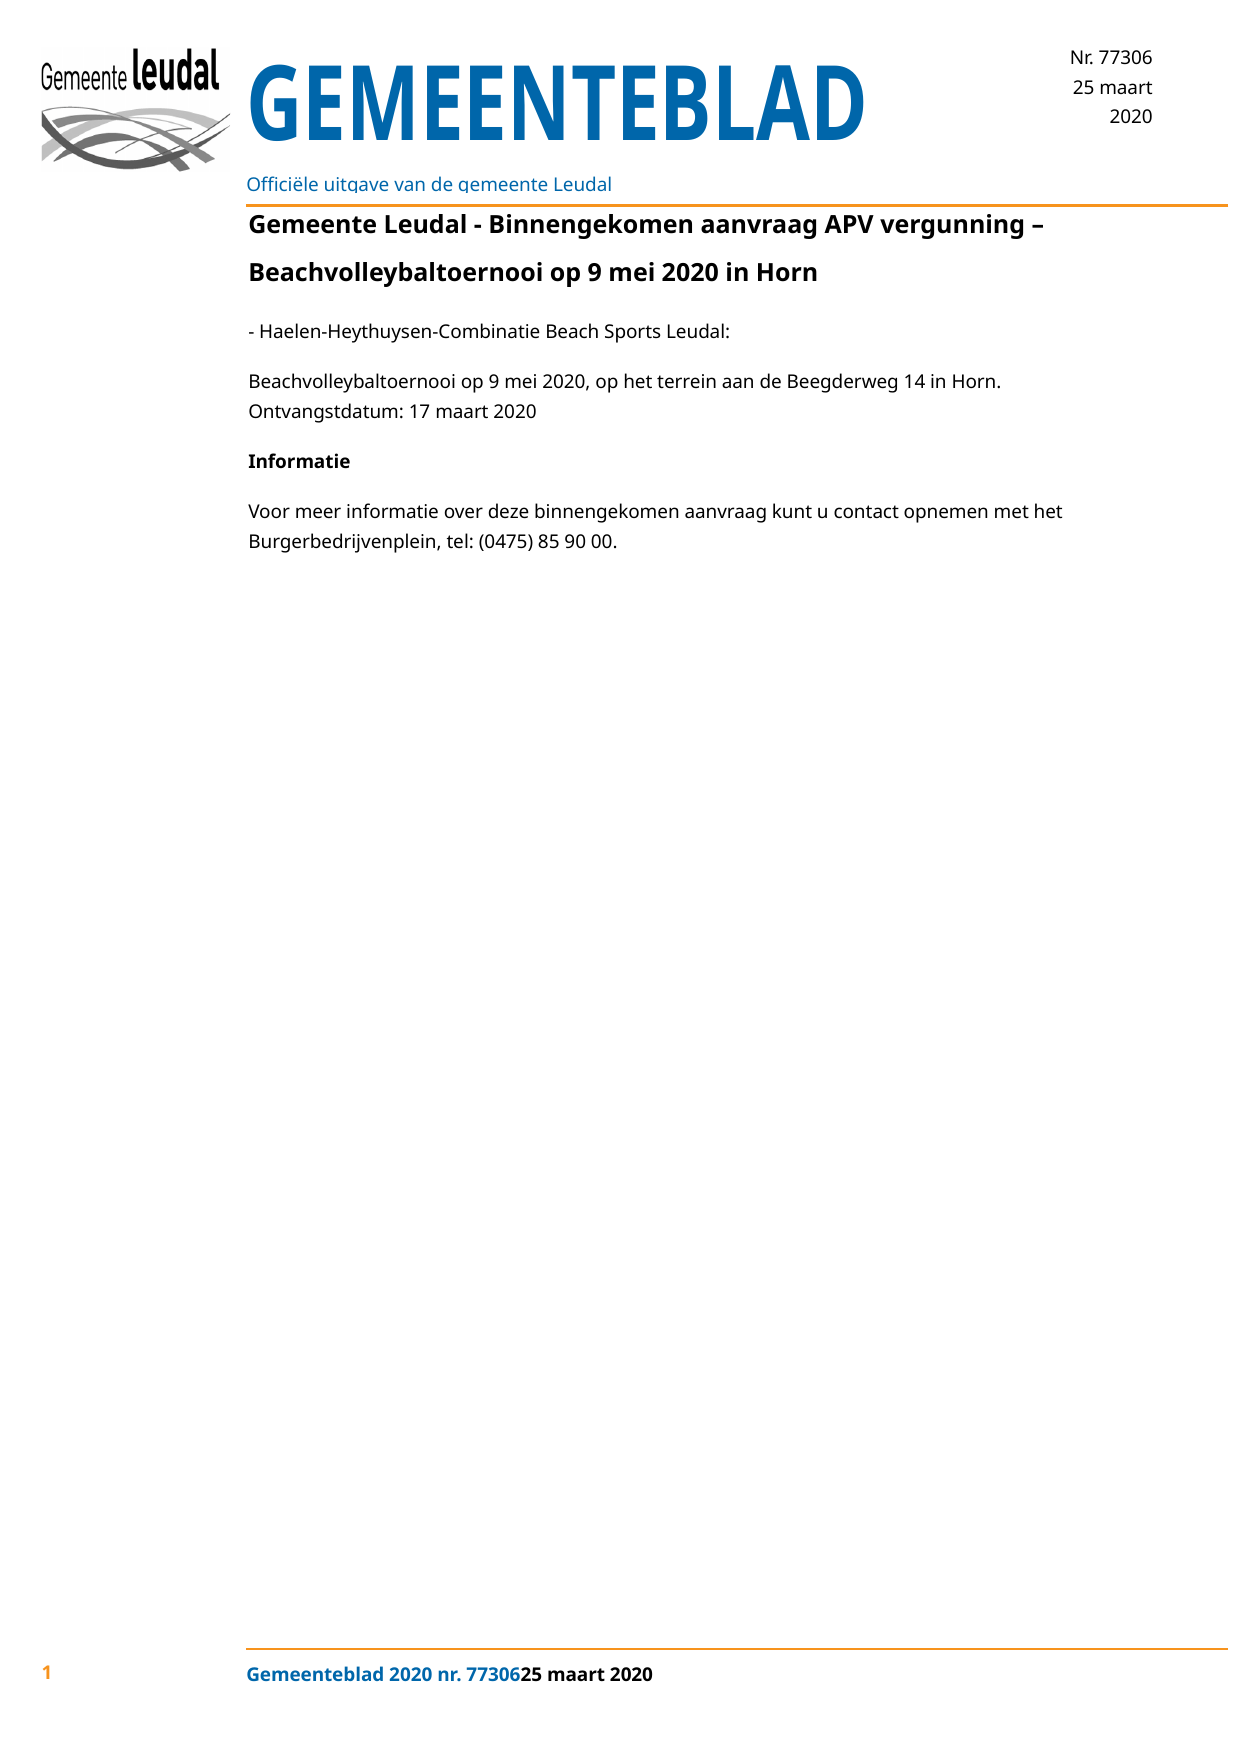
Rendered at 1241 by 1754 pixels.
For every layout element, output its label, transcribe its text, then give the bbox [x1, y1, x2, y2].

picture [41, 47, 231, 172]
text Beachvolleybaltoernooi op 9 mei 2020, op het terrein aan de Beegderweg 14 in Horn. Ontvangstdatum: 17 maart 2020 [248, 368, 1152, 424]
text Voor meer informatie over deze binnengekomen aanvraag kunt u contact opnemen met het Burgerbedrijvenplein, tel: (0475) 85 90 00. [248, 499, 1152, 554]
text Informatie [248, 448, 1152, 474]
text - Haelen-Heythuysen-Combinatie Beach Sports Leudal: [248, 318, 1152, 344]
text Gemeente Leudal - Binnengekomen aanvraag APV vergunning – Beachvolleybaltoernooi op 9 mei 2020 in Horn [248, 207, 1152, 288]
